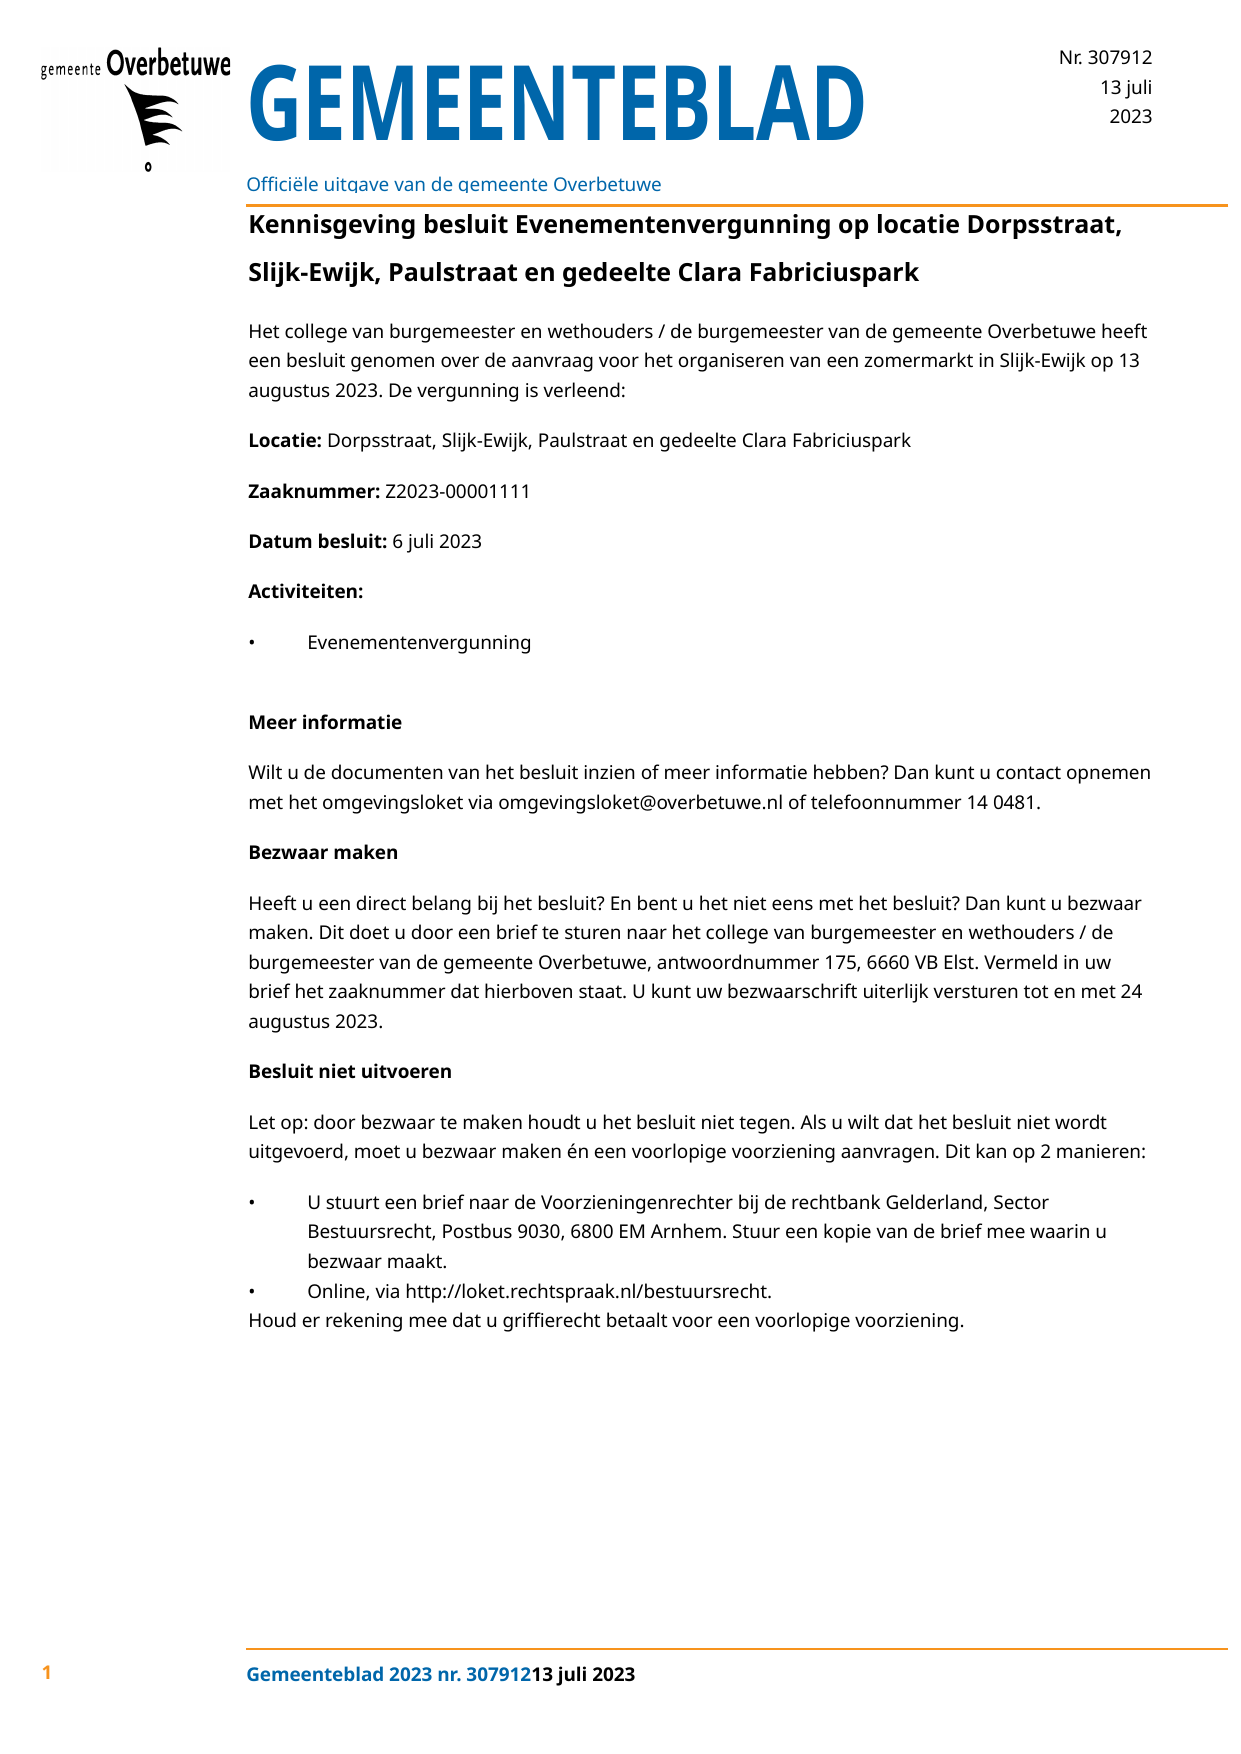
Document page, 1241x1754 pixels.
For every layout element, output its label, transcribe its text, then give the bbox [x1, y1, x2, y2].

text Locatie: Dorpsstraat, Slijk-Ewijk, Paulstraat en gedeelte Clara Fabriciuspark [248, 427, 1152, 453]
text Houd er rekening mee dat u griffierecht betaalt voor een voorlopige voorziening. [248, 1307, 1152, 1333]
text Wilt u de documenten van het besluit inzien of meer informatie hebben? Dan kunt u contact opnemen met het omgevingsloket via omgevingsloket@overbetuwe.nl of telefoonnummer 14 0481. [248, 759, 1152, 815]
text Datum besluit: 6 juli 2023 [248, 528, 1152, 554]
text Het college van burgemeester en wethouders / de burgemeester van de gemeente Overbetuwe heeft een besluit genomen over de aanvraag voor het organiseren van een zomermarkt in Slijk-Ewijk op 13 augustus 2023. De vergunning is verleend: [248, 318, 1152, 403]
text Meer informatie [248, 709, 1152, 735]
text Let op: door bezwaar te maken houdt u het besluit niet tegen. Als u wilt dat het besluit niet wordt uitgevoerd, moet u bezwaar maken én een voorlopige voorziening aanvragen. Dit kan op 2 manieren: [248, 1109, 1152, 1164]
list Evenementenvergunning [248, 629, 1152, 655]
text Zaaknummer: Z2023-00001111 [248, 478, 1152, 504]
text Activiteiten: [248, 579, 1152, 604]
text Besluit niet uitvoeren [248, 1059, 1152, 1084]
text Heeft u een direct belang bij het besluit? En bent u het niet eens met het besluit? Dan kunt u bezwaar maken. Dit doet u door een brief te sturen naar het college van burgemeester en wethouders / de burgemeester van de gemeente Overbetuwe, antwoordnummer 175, 6660 VB Elst. Vermeld in uw brief het zaaknummer dat hierboven staat. U kunt uw bezwaarschrift uiterlijk versturen tot en met 24 augustus 2023. [248, 890, 1152, 1034]
text Kennisgeving besluit Evenementenvergunning op locatie Dorpsstraat, Slijk-Ewijk, Paulstraat en gedeelte Clara Fabriciuspark [248, 207, 1152, 288]
list U stuurt een brief naar de Voorzieningenrechter bij de rechtbank Gelderland, Sector Bestuursrecht, Postbus 9030, 6800 EM Arnhem. Stuur een kopie van de brief mee waarin u bezwaar maakt. [248, 1189, 1152, 1274]
text Bezwaar maken [248, 839, 1152, 865]
list Online, via http://loket.rechtspraak.nl/bestuursrecht. [248, 1278, 1152, 1304]
picture [41, 47, 231, 172]
